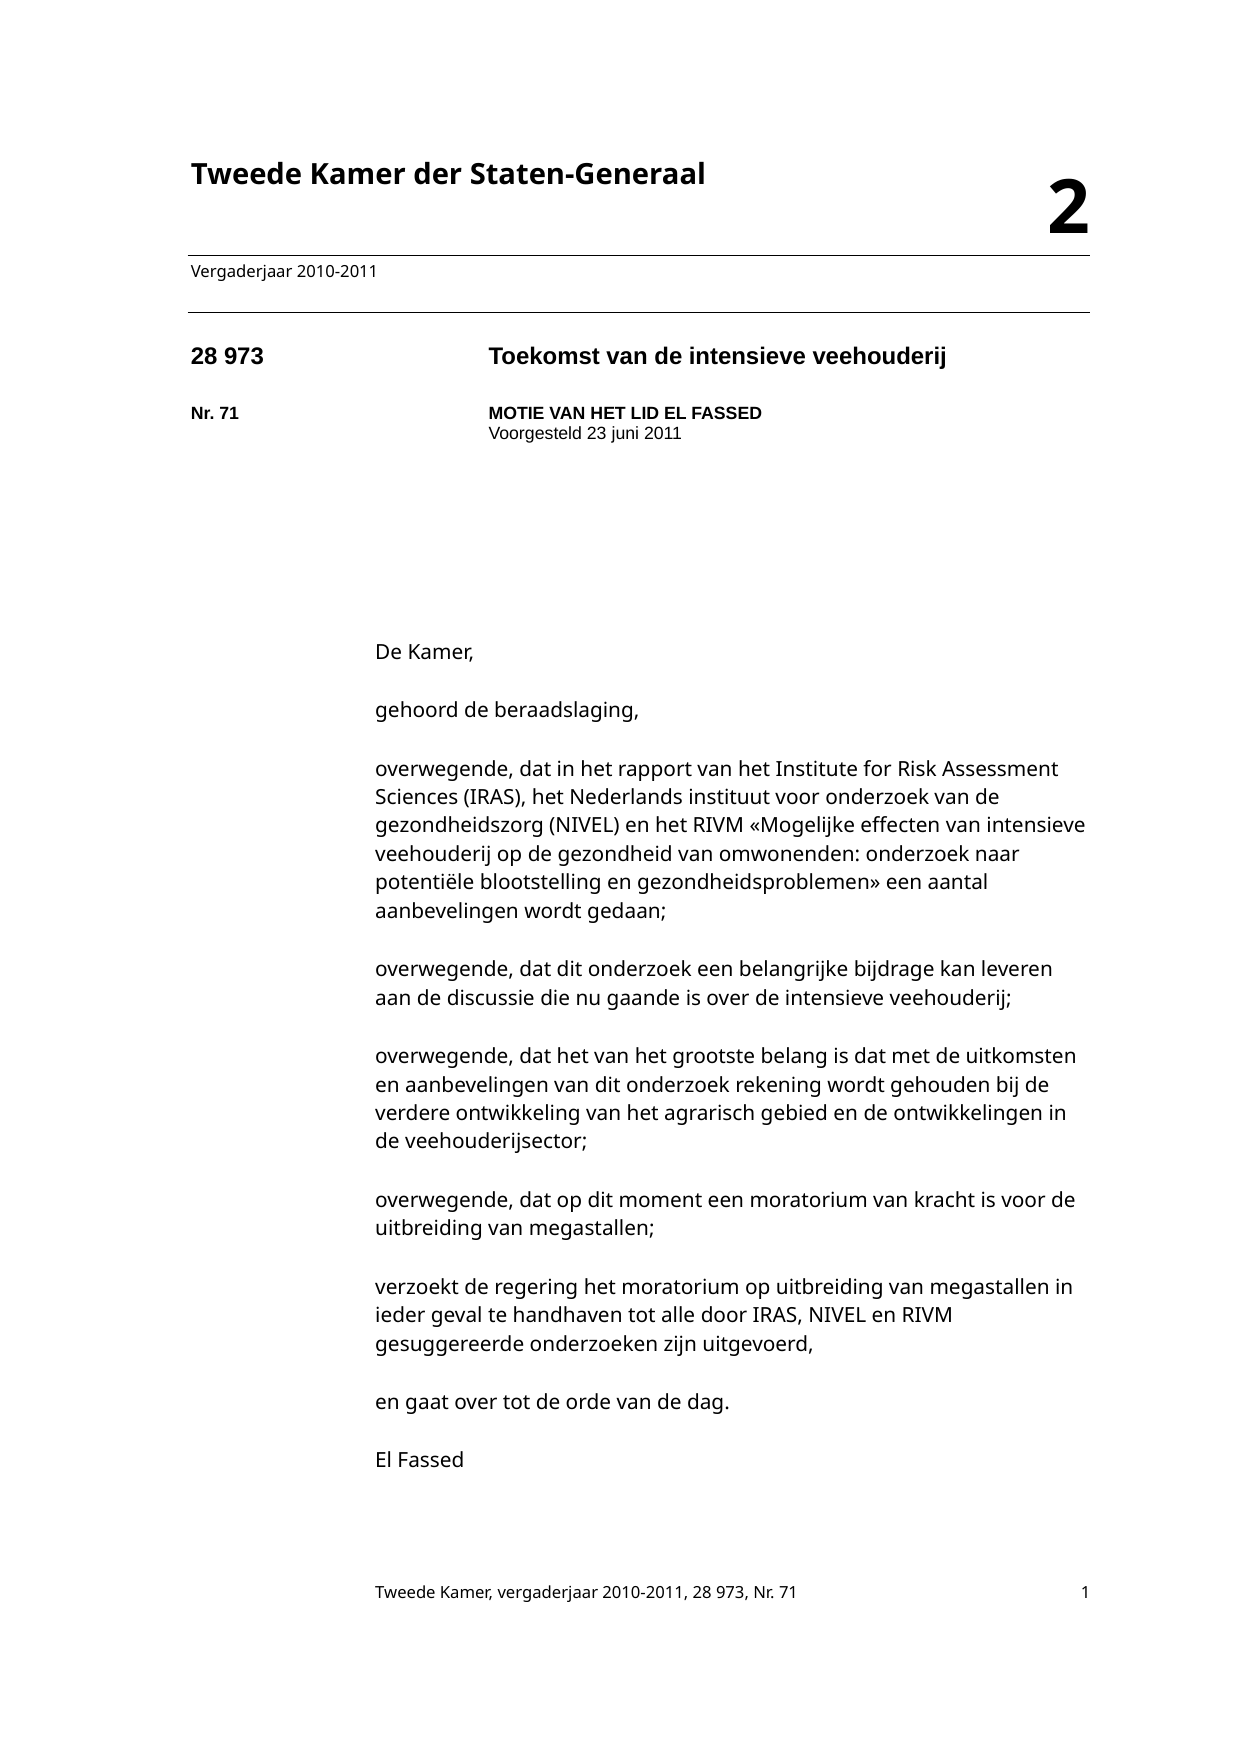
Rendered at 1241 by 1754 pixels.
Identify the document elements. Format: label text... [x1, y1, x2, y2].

text en gaat over tot de orde van de dag. [375, 1387, 1090, 1416]
text El Fassed [375, 1446, 1090, 1474]
text gehoord de beraadslaging, [375, 695, 1090, 724]
table_header 2 [910, 150, 1090, 255]
table_cell MOTIE VAN HET LID EL FASSED Voorgesteld 23 juni 2011 [485, 399, 1090, 518]
text verzoekt de regering het moratorium op uitbreiding van megastallen in ieder geval te handhaven tot alle door IRAS, NIVEL en RIVM gesuggereerde onderzoeken zijn uitgevoerd, [375, 1272, 1090, 1357]
text De Kamer, [375, 637, 1090, 665]
table_cell Nr. 71 [188, 399, 485, 518]
table_cell 28 973 [188, 339, 485, 399]
table_cell Vergaderjaar 2010-2011 [188, 256, 485, 312]
text overwegende, dat op dit moment een moratorium van kracht is voor de uitbreiding van megastallen; [375, 1185, 1090, 1242]
table_cell [485, 313, 1090, 339]
table_cell Toekomst van de intensieve veehouderij [485, 339, 1090, 399]
table_header Tweede Kamer der Staten-Generaal [188, 150, 909, 255]
text overwegende, dat dit onderzoek een belangrijke bijdrage kan leveren aan de discussie die nu gaande is over de intensieve veehouderij; [375, 954, 1090, 1011]
text overwegende, dat het van het grootste belang is dat met de uitkomsten en aanbevelingen van dit onderzoek rekening wordt gehouden bij de verdere ontwikkeling van het agrarisch gebied en de ontwikkelingen in de veehouderijsector; [375, 1041, 1090, 1155]
table_cell [188, 313, 485, 339]
table_cell [485, 256, 1090, 312]
text overwegende, dat in het rapport van het Institute for Risk Assessment Sciences (IRAS), het Nederlands instituut voor onderzoek van de gezondheidszorg (NIVEL) en het RIVM «Mogelijke effecten van intensieve veehouderij op de gezondheid van omwonenden: onderzoek naar potentiële blootstelling en gezondheidsproblemen» een aantal aanbevelingen wordt gedaan; [375, 754, 1090, 924]
